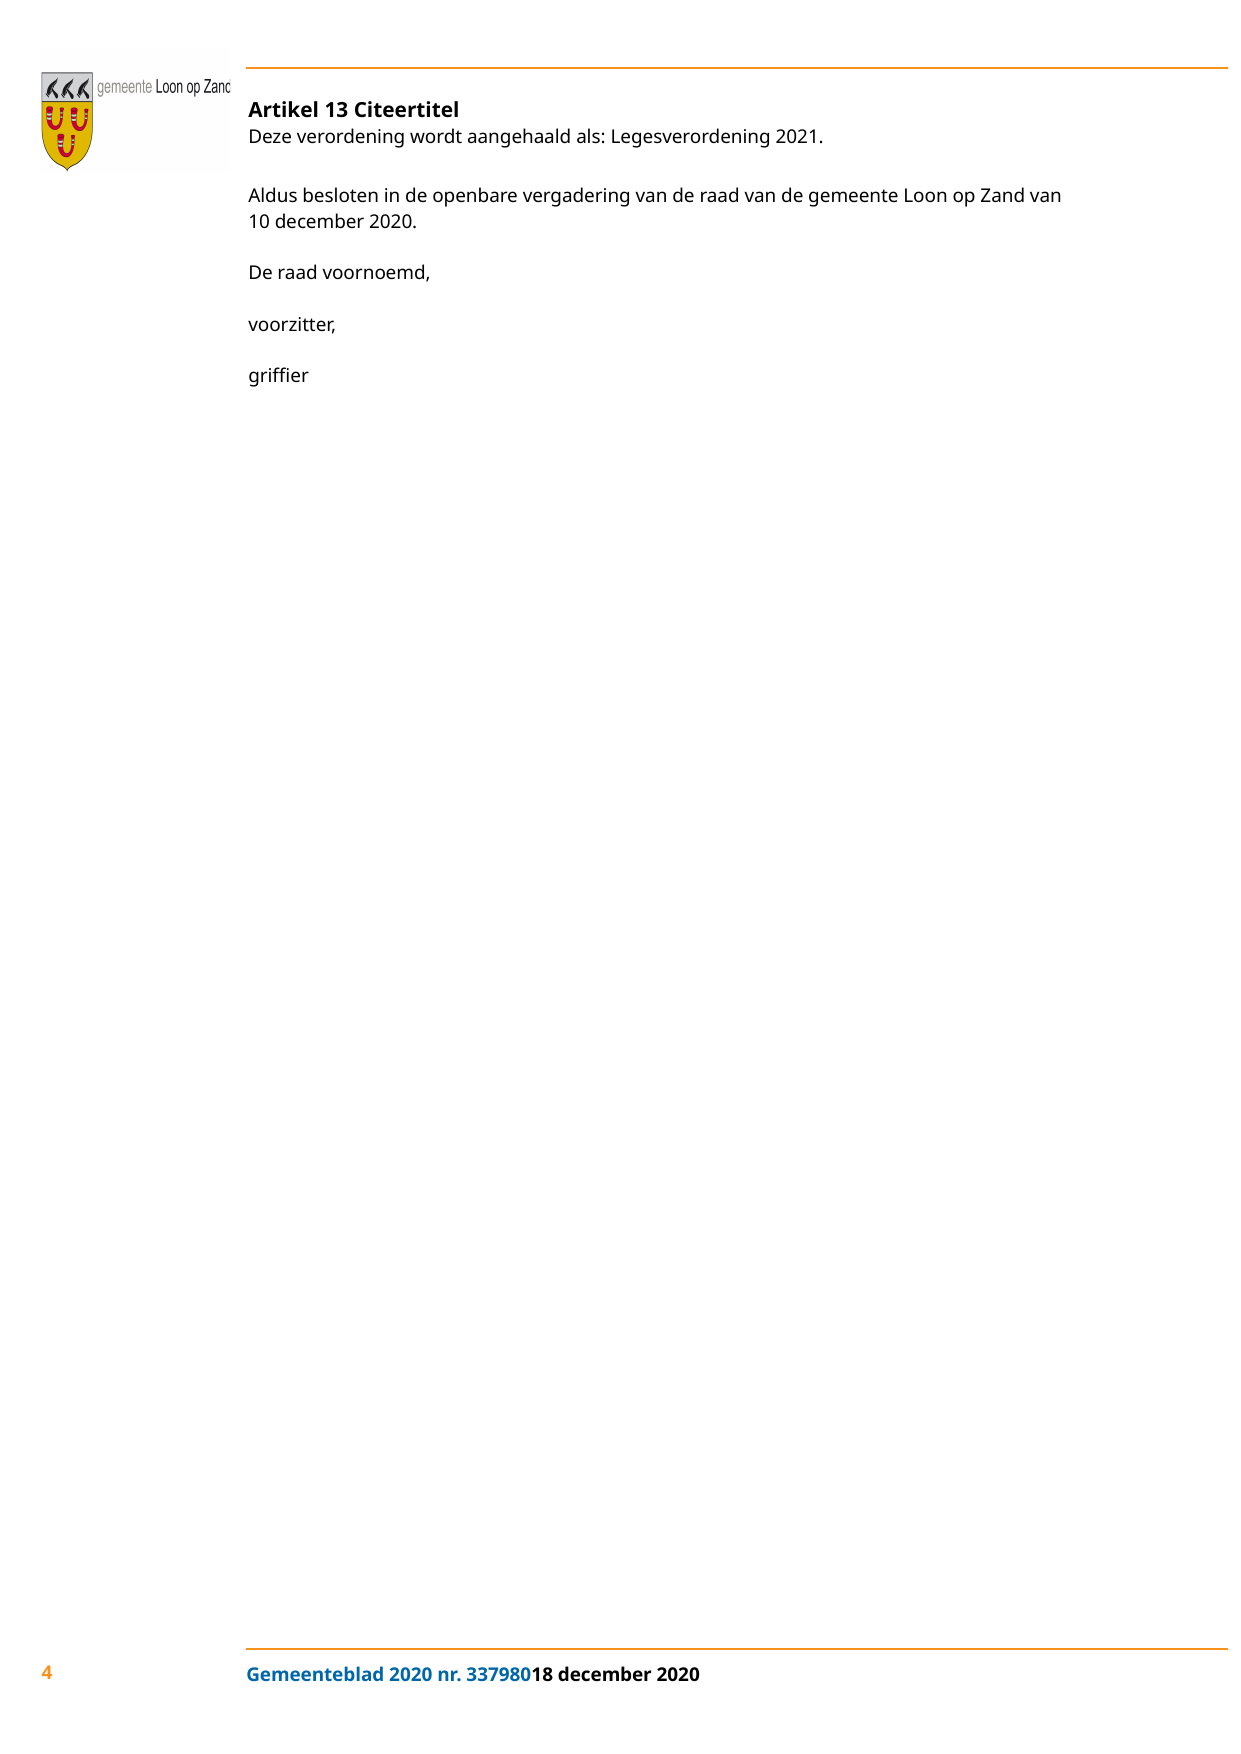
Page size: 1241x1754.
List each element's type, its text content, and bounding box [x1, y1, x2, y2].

text Deze verordening wordt aangehaald als: Legesverordening 2021. [248, 123, 1152, 149]
text Artikel 13 Citeertitel [248, 95, 1152, 123]
text voorzitter, [248, 311, 1152, 337]
text Aldus besloten in de openbare vergadering van de raad van de gemeente Loon op Zand van [248, 182, 1152, 208]
text griffier [248, 362, 1152, 388]
text De raad voornoemd, [248, 259, 1152, 285]
picture [41, 47, 231, 172]
text 10 december 2020. [248, 208, 1152, 234]
